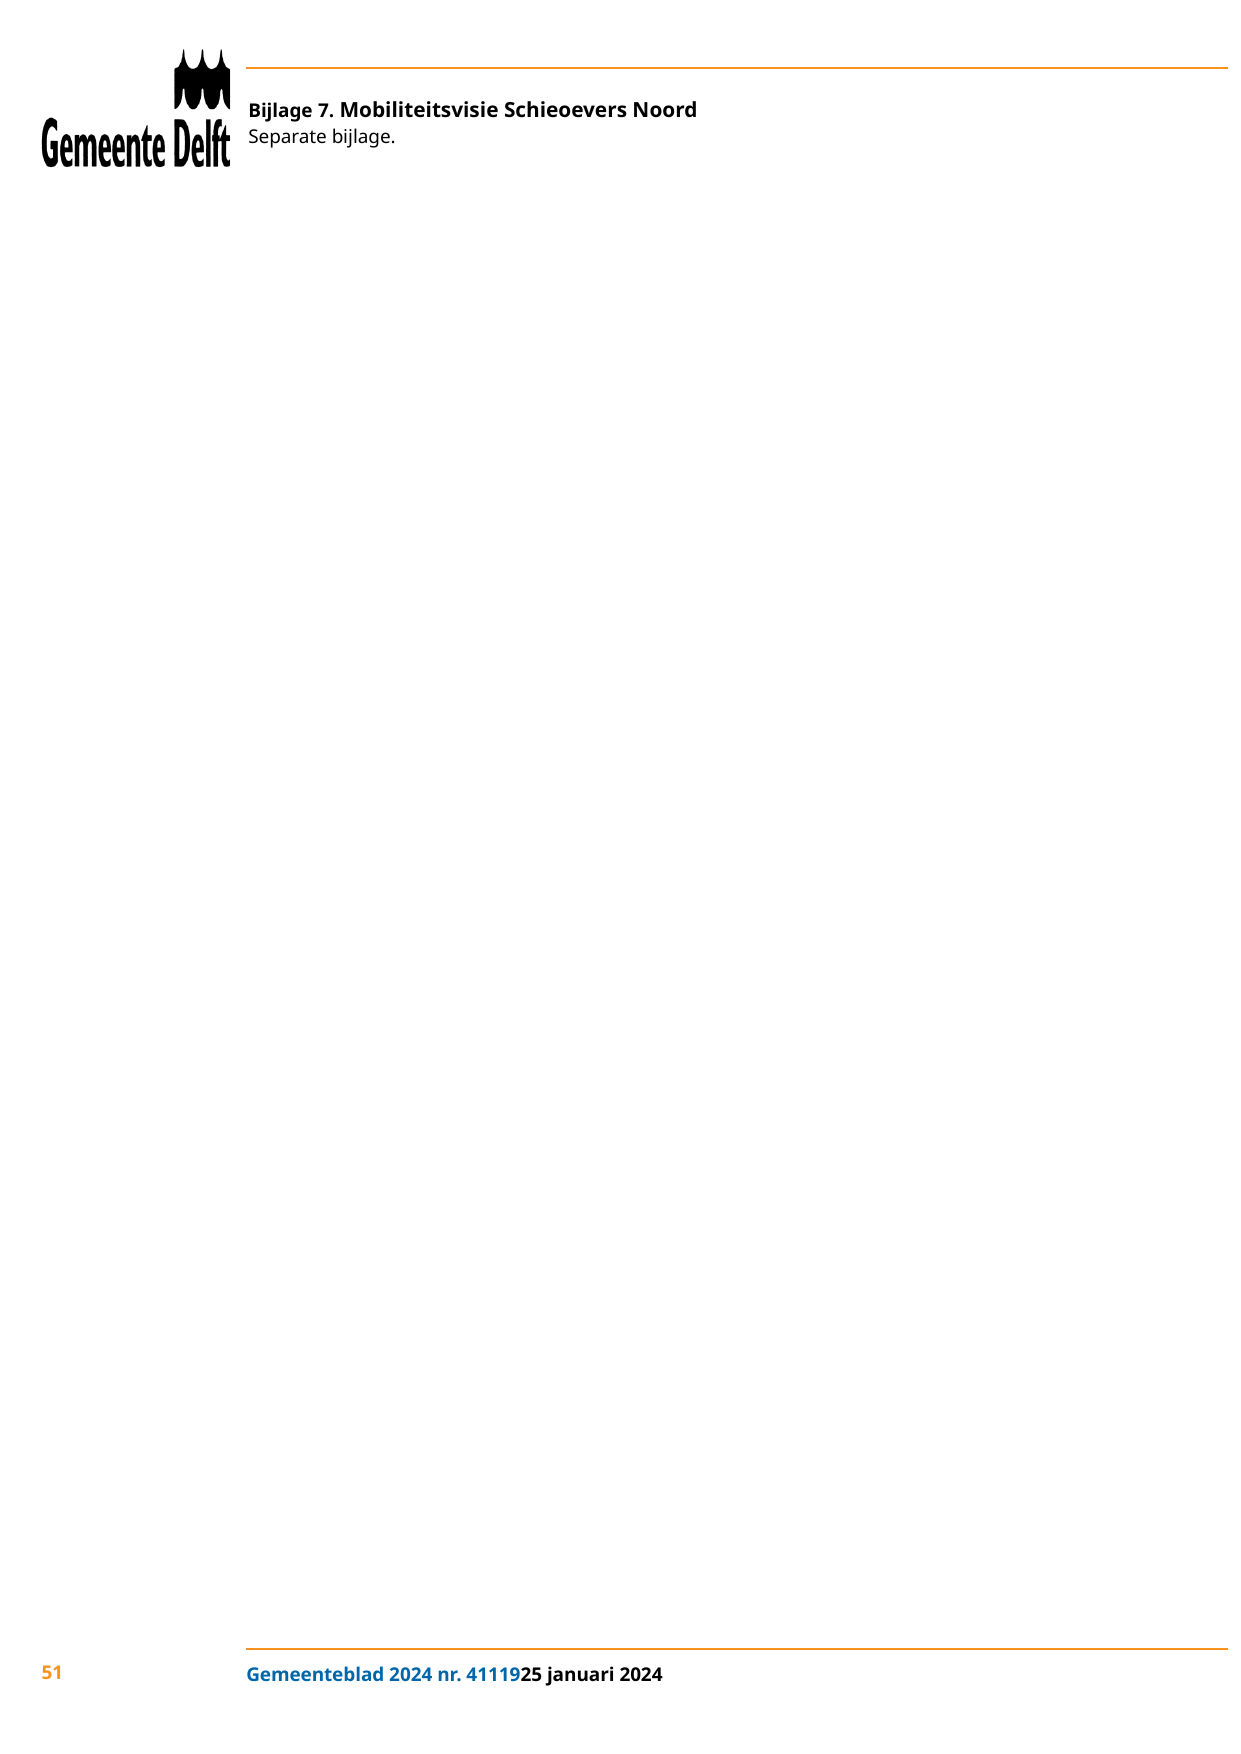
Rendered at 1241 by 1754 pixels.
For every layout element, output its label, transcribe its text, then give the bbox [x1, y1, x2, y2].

picture [41, 47, 231, 172]
text Separate bijlage. [248, 123, 1152, 149]
text Bijlage 7. Mobiliteitsvisie Schieoevers Noord [248, 95, 1152, 123]
